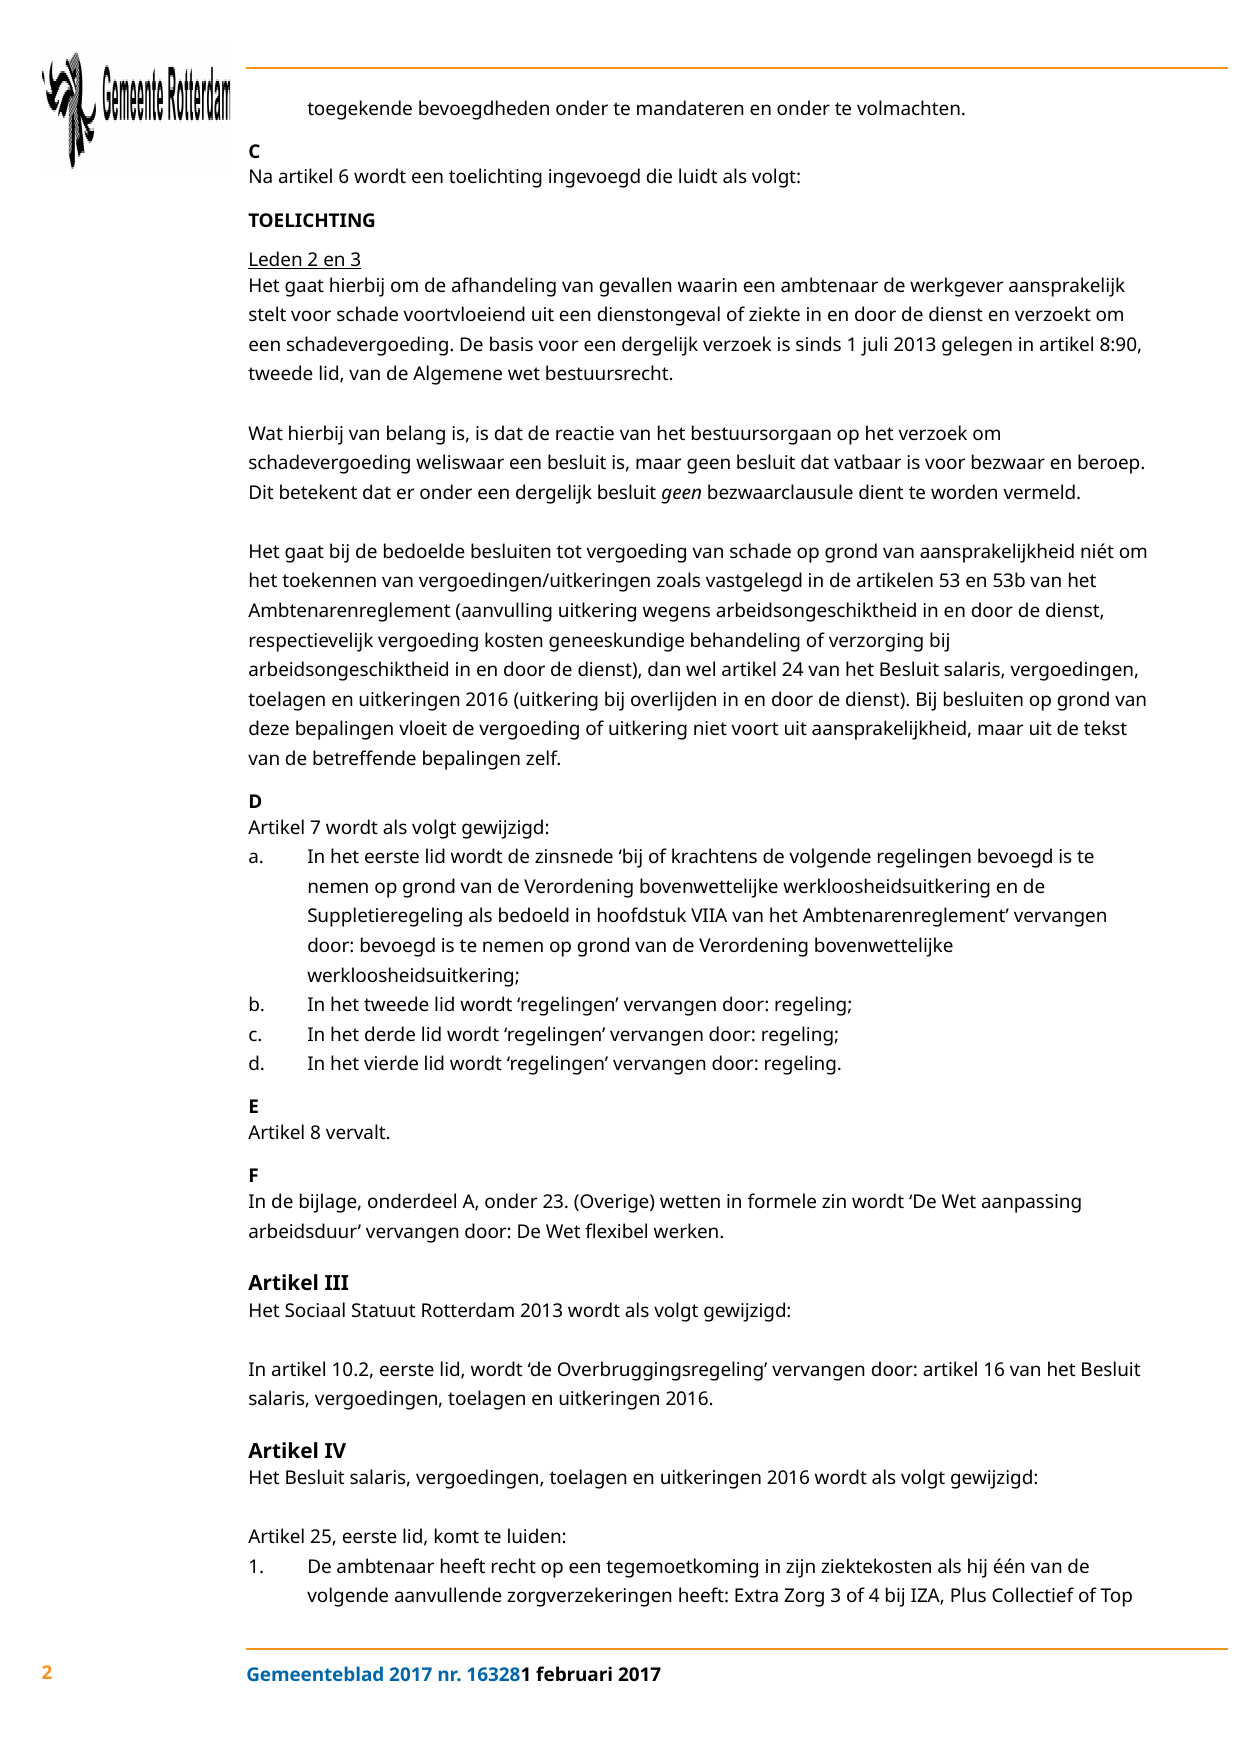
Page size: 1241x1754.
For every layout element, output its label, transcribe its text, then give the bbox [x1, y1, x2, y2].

list In het eerste lid wordt de zinsnede ‘bij of krachtens de volgende regelingen bevoegd is te nemen op grond van de Verordening bovenwettelijke werkloosheidsuitkering en de Suppletieregeling als bedoeld in hoofdstuk VIIA van het Ambtenarenreglement’ vervangen door: bevoegd is te nemen op grond van de Verordening bovenwettelijke werkloosheidsuitkering; [248, 843, 1152, 988]
text Artikel 7 wordt als volgt gewijzigd: [248, 814, 1152, 840]
text E [248, 1094, 1152, 1119]
text Artikel 25, eerste lid, komt te luiden: [248, 1523, 1152, 1549]
text TOELICHTING [248, 207, 1152, 232]
text Artikel IV [248, 1436, 1152, 1464]
text Leden 2 en 3 [248, 246, 1152, 272]
picture [41, 47, 231, 172]
text Artikel III [248, 1268, 1152, 1297]
text In artikel 10.2, eerste lid, wordt ‘de Overbruggingsregeling’ vervangen door: artikel 16 van het Besluit salaris, vergoedingen, toelagen en uitkeringen 2016. [248, 1356, 1152, 1411]
list De ambtenaar heeft recht op een tegemoetkoming in zijn ziektekosten als hij één van de volgende aanvullende zorgverzekeringen heeft: Extra Zorg 3 of 4 bij IZA, Plus Collectief of Top [248, 1553, 1152, 1608]
list toegekende bevoegdheden onder te mandateren en onder te volmachten. [248, 95, 1152, 121]
text In de bijlage, onderdeel A, onder 23. (Overige) wetten in formele zin wordt ‘De Wet aanpassing arbeidsduur’ vervangen door: De Wet flexibel werken. [248, 1188, 1152, 1244]
text C [248, 138, 1152, 164]
text Het gaat bij de bedoelde besluiten tot vergoeding van schade op grond van aansprakelijkheid niét om het toekennen van vergoedingen/uitkeringen zoals vastgelegd in de artikelen 53 en 53b van het Ambtenarenreglement (aanvulling uitkering wegens arbeidsongeschiktheid in en door de dienst, respectievelijk vergoeding kosten geneeskundige behandeling of verzorging bij arbeidsongeschiktheid in en door de dienst), dan wel artikel 24 van het Besluit salaris, vergoedingen, toelagen en uitkeringen 2016 (uitkering bij overlijden in en door de dienst). Bij besluiten op grond van deze bepalingen vloeit de vergoeding of uitkering niet voort uit aansprakelijkheid, maar uit de tekst van de betreffende bepalingen zelf. [248, 538, 1152, 771]
text Artikel 8 vervalt. [248, 1119, 1152, 1145]
text Het Sociaal Statuut Rotterdam 2013 wordt als volgt gewijzigd: [248, 1297, 1152, 1322]
text F [248, 1163, 1152, 1188]
list In het tweede lid wordt ‘regelingen’ vervangen door: regeling; [248, 991, 1152, 1017]
text D [248, 788, 1152, 814]
list In het derde lid wordt ‘regelingen’ vervangen door: regeling; [248, 1021, 1152, 1047]
list In het vierde lid wordt ‘regelingen’ vervangen door: regeling. [248, 1051, 1152, 1076]
text Na artikel 6 wordt een toelichting ingevoegd die luidt als volgt: [248, 164, 1152, 189]
text Het Besluit salaris, vergoedingen, toelagen en uitkeringen 2016 wordt als volgt gewijzigd: [248, 1464, 1152, 1490]
text Wat hierbij van belang is, is dat de reactie van het bestuursorgaan op het verzoek om schadevergoeding weliswaar een besluit is, maar geen besluit dat vatbaar is voor bezwaar en beroep. Dit betekent dat er onder een dergelijk besluit geen bezwaarclausule dient te worden vermeld. [248, 420, 1152, 504]
text Het gaat hierbij om de afhandeling van gevallen waarin een ambtenaar de werkgever aansprakelijk stelt voor schade voortvloeiend uit een dienstongeval of ziekte in en door de dienst en verzoekt om een schadevergoeding. De basis voor een dergelijk verzoek is sinds 1 juli 2013 gelegen in artikel 8:90, tweede lid, van de Algemene wet bestuursrecht. [248, 272, 1152, 386]
